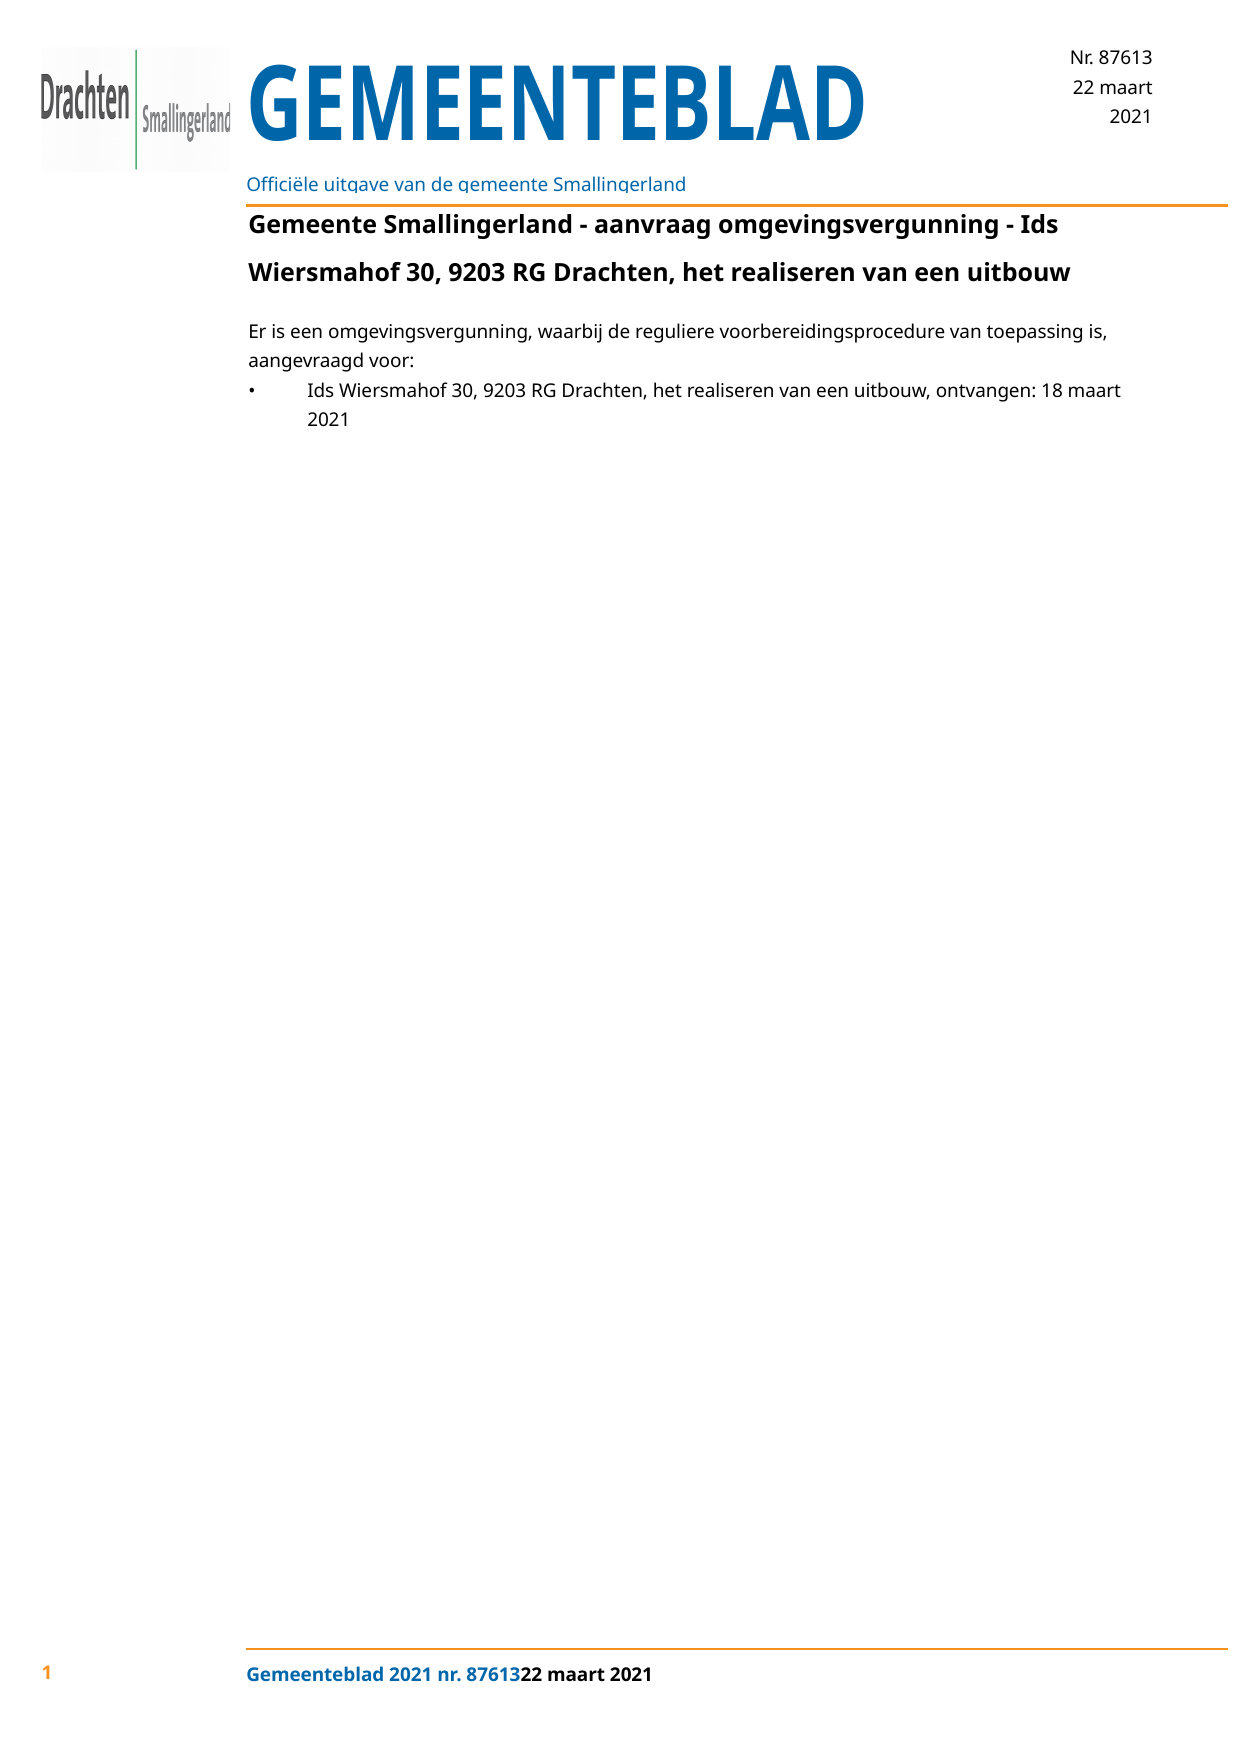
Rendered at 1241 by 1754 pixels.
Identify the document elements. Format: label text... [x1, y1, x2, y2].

picture [41, 47, 231, 172]
list Ids Wiersmahof 30, 9203 RG Drachten, het realiseren van een uitbouw, ontvangen: 18 maart 2021 [248, 377, 1152, 432]
text Er is een omgevingsvergunning, waarbij de reguliere voorbereidingsprocedure van toepassing is, aangevraagd voor: [248, 318, 1152, 373]
text Gemeente Smallingerland - aanvraag omgevingsvergunning - Ids Wiersmahof 30, 9203 RG Drachten, het realiseren van een uitbouw [248, 207, 1152, 288]
